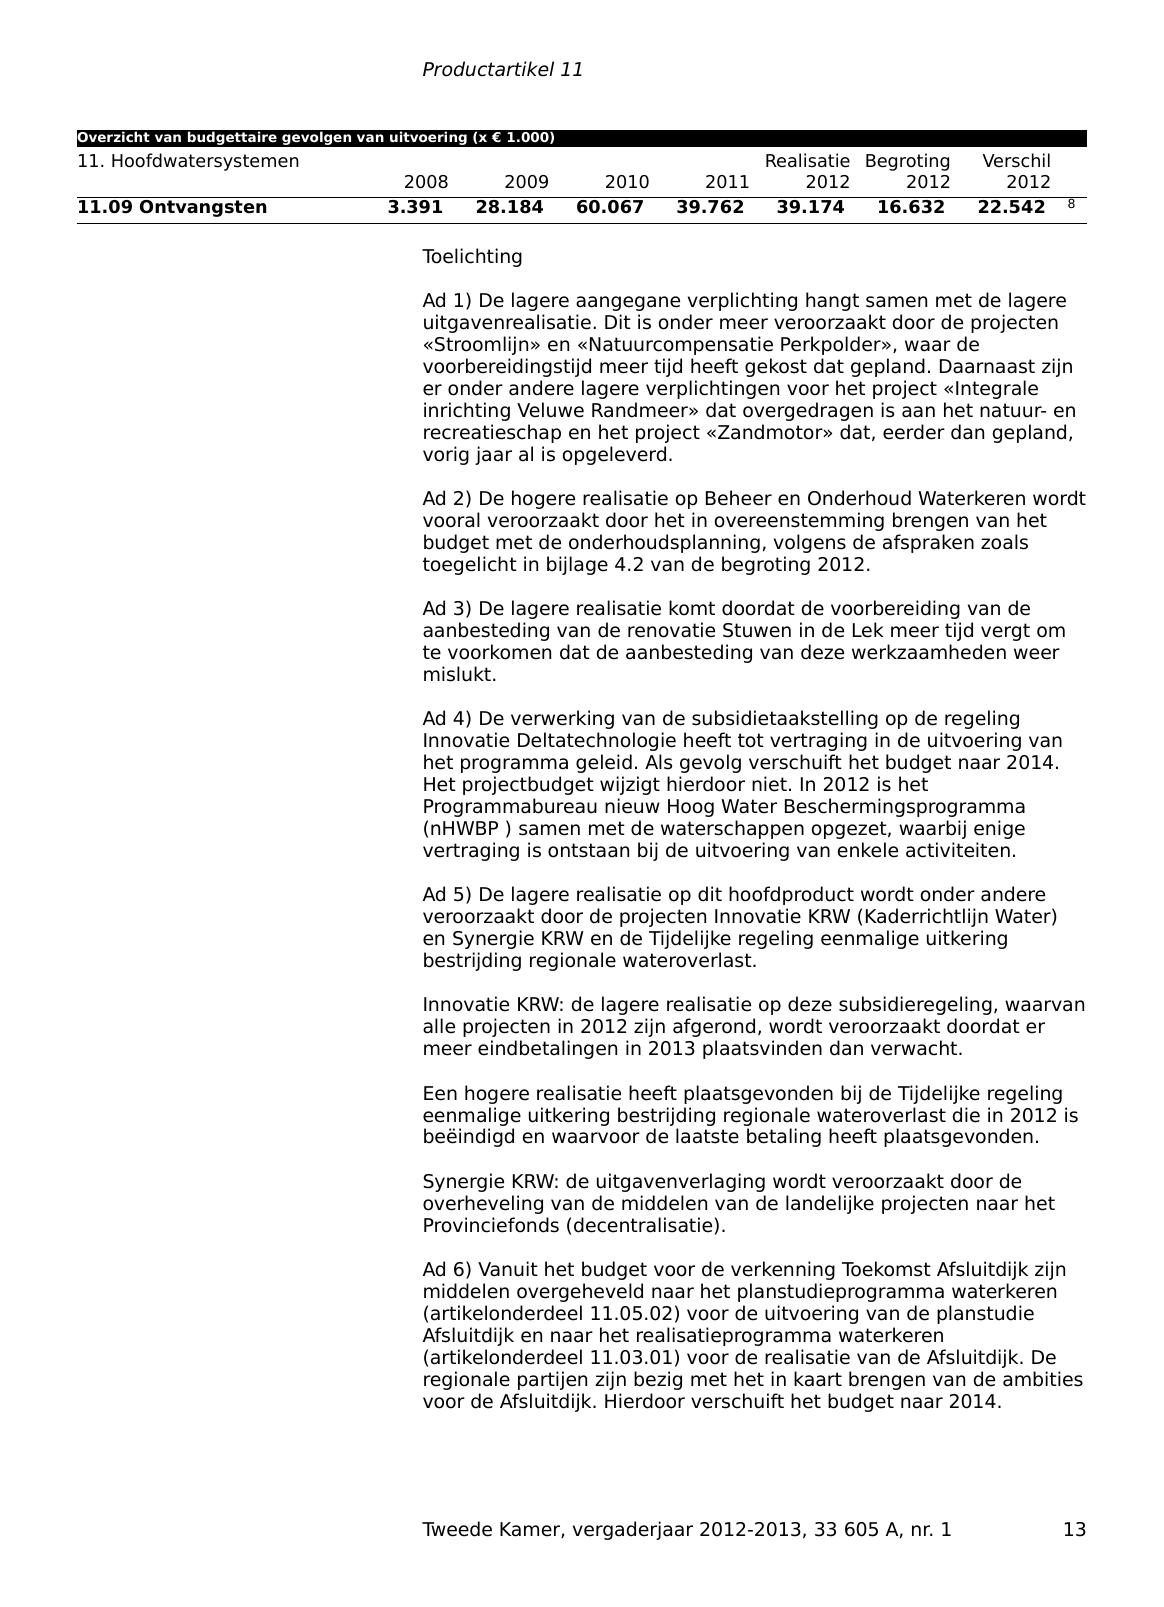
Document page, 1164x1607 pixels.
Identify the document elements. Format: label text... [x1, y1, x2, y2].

text Ad 3) De lagere realisatie komt doordat de voorbereiding van de aanbesteding van de renovatie Stuwen in de Lek meer tijd vergt om te voorkomen dat de aanbesteding van deze werkzaamheden weer mislukt. [422, 598, 1087, 686]
text Ad 6) Vanuit het budget voor de verkenning Toekomst Afsluitdijk zijn middelen overgeheveld naar het planstudieprogramma waterkeren (artikelonderdeel 11.05.02) voor de uitvoering van de planstudie Afsluitdijk en naar het realisatieprogramma waterkeren (artikelonderdeel 11.03.01) voor de realisatie van de Afsluitdijk. De regionale partijen zijn bezig met het in kaart brengen van de ambities voor de Afsluitdijk. Hierdoor verschuift het budget naar 2014. [422, 1259, 1087, 1413]
table_cell [455, 147, 555, 172]
table_cell 2012 [756, 172, 856, 197]
text Ad 4) De verwerking van de subsidietaakstelling op de regeling Innovatie Deltatechnologie heeft tot vertraging in de uitvoering van het programma geleid. Als gevolg verschuift het budget naar 2014. Het projectbudget wijzigt hierdoor niet. In 2012 is het Programmabureau nieuw Hoog Water Beschermingsprogramma (nHWBP ) samen met de waterschappen opgezet, waarbij enige vertraging is ontstaan bij de uitvoering van enkele activiteiten. [422, 708, 1087, 862]
table_cell 2009 [455, 172, 555, 197]
text Toelichting [422, 246, 1087, 268]
table_cell [354, 147, 455, 172]
table_cell 2010 [555, 172, 656, 197]
table_header Overzicht van budgettaire gevolgen van uitvoering (x € 1.000) [77, 130, 1087, 146]
table_cell 3.391 [354, 198, 455, 223]
text Synergie KRW: de uitgavenverlaging wordt veroorzaakt door de overheveling van de middelen van de landelijke projecten naar het Provinciefonds (decentralisatie). [422, 1171, 1087, 1237]
text Innovatie KRW: de lagere realisatie op deze subsidieregeling, waarvan alle projecten in 2012 zijn afgerond, wordt veroorzaakt doordat er meer eindbetalingen in 2013 plaatsvinden dan verwacht. [422, 994, 1087, 1060]
table_cell Begroting [856, 147, 957, 172]
table_cell [1057, 172, 1087, 197]
text Ad 5) De lagere realisatie op dit hoofdproduct wordt onder andere veroorzaakt door de projecten Innovatie KRW (Kaderrichtlijn Water) en Synergie KRW en de Tijdelijke regeling eenmalige uitkering bestrijding regionale wateroverlast. [422, 884, 1087, 972]
table_cell 2012 [856, 172, 957, 197]
table_cell 22.542 [957, 198, 1057, 223]
table_cell 60.067 [555, 198, 656, 223]
text Ad 1) De lagere aangegane verplichting hangt samen met de lagere uitgavenrealisatie. Dit is onder meer veroorzaakt door de projecten «Stroomlijn» en «Natuurcompensatie Perkpolder», waar de voorbereidingstijd meer tijd heeft gekost dat gepland. Daarnaast zijn er onder andere lagere verplichtingen voor het project «Integrale inrichting Veluwe Randmeer» dat overgedragen is aan het natuur- en recreatieschap en het project «Zandmotor» dat, eerder dan gepland, vorig jaar al is opgeleverd. [422, 290, 1087, 466]
table_cell Realisatie [756, 147, 856, 172]
text Een hogere realisatie heeft plaatsgevonden bij de Tijdelijke regeling eenmalige uitkering bestrijding regionale wateroverlast die in 2012 is beëindigd en waarvoor de laatste betaling heeft plaatsgevonden. [422, 1082, 1087, 1148]
table_cell 11.09 Ontvangsten [77, 198, 354, 223]
table_cell 2011 [656, 172, 756, 197]
table_cell 11. Hoofdwatersystemen [77, 147, 354, 172]
table_cell [555, 147, 656, 172]
table_cell 28.184 [455, 198, 555, 223]
table_cell 2012 [957, 172, 1057, 197]
table_cell 39.762 [656, 198, 756, 223]
table_cell [656, 147, 756, 172]
table_cell 39.174 [756, 198, 856, 223]
table_cell [77, 172, 354, 197]
table_cell [1057, 147, 1087, 172]
table_cell 2008 [354, 172, 455, 197]
table_cell 8 [1057, 198, 1087, 223]
text Ad 2) De hogere realisatie op Beheer en Onderhoud Waterkeren wordt vooral veroorzaakt door het in overeenstemming brengen van het budget met de onderhoudsplanning, volgens de afspraken zoals toegelicht in bijlage 4.2 van de begroting 2012. [422, 488, 1087, 576]
table_cell Verschil [957, 147, 1057, 172]
table_cell 16.632 [856, 198, 957, 223]
